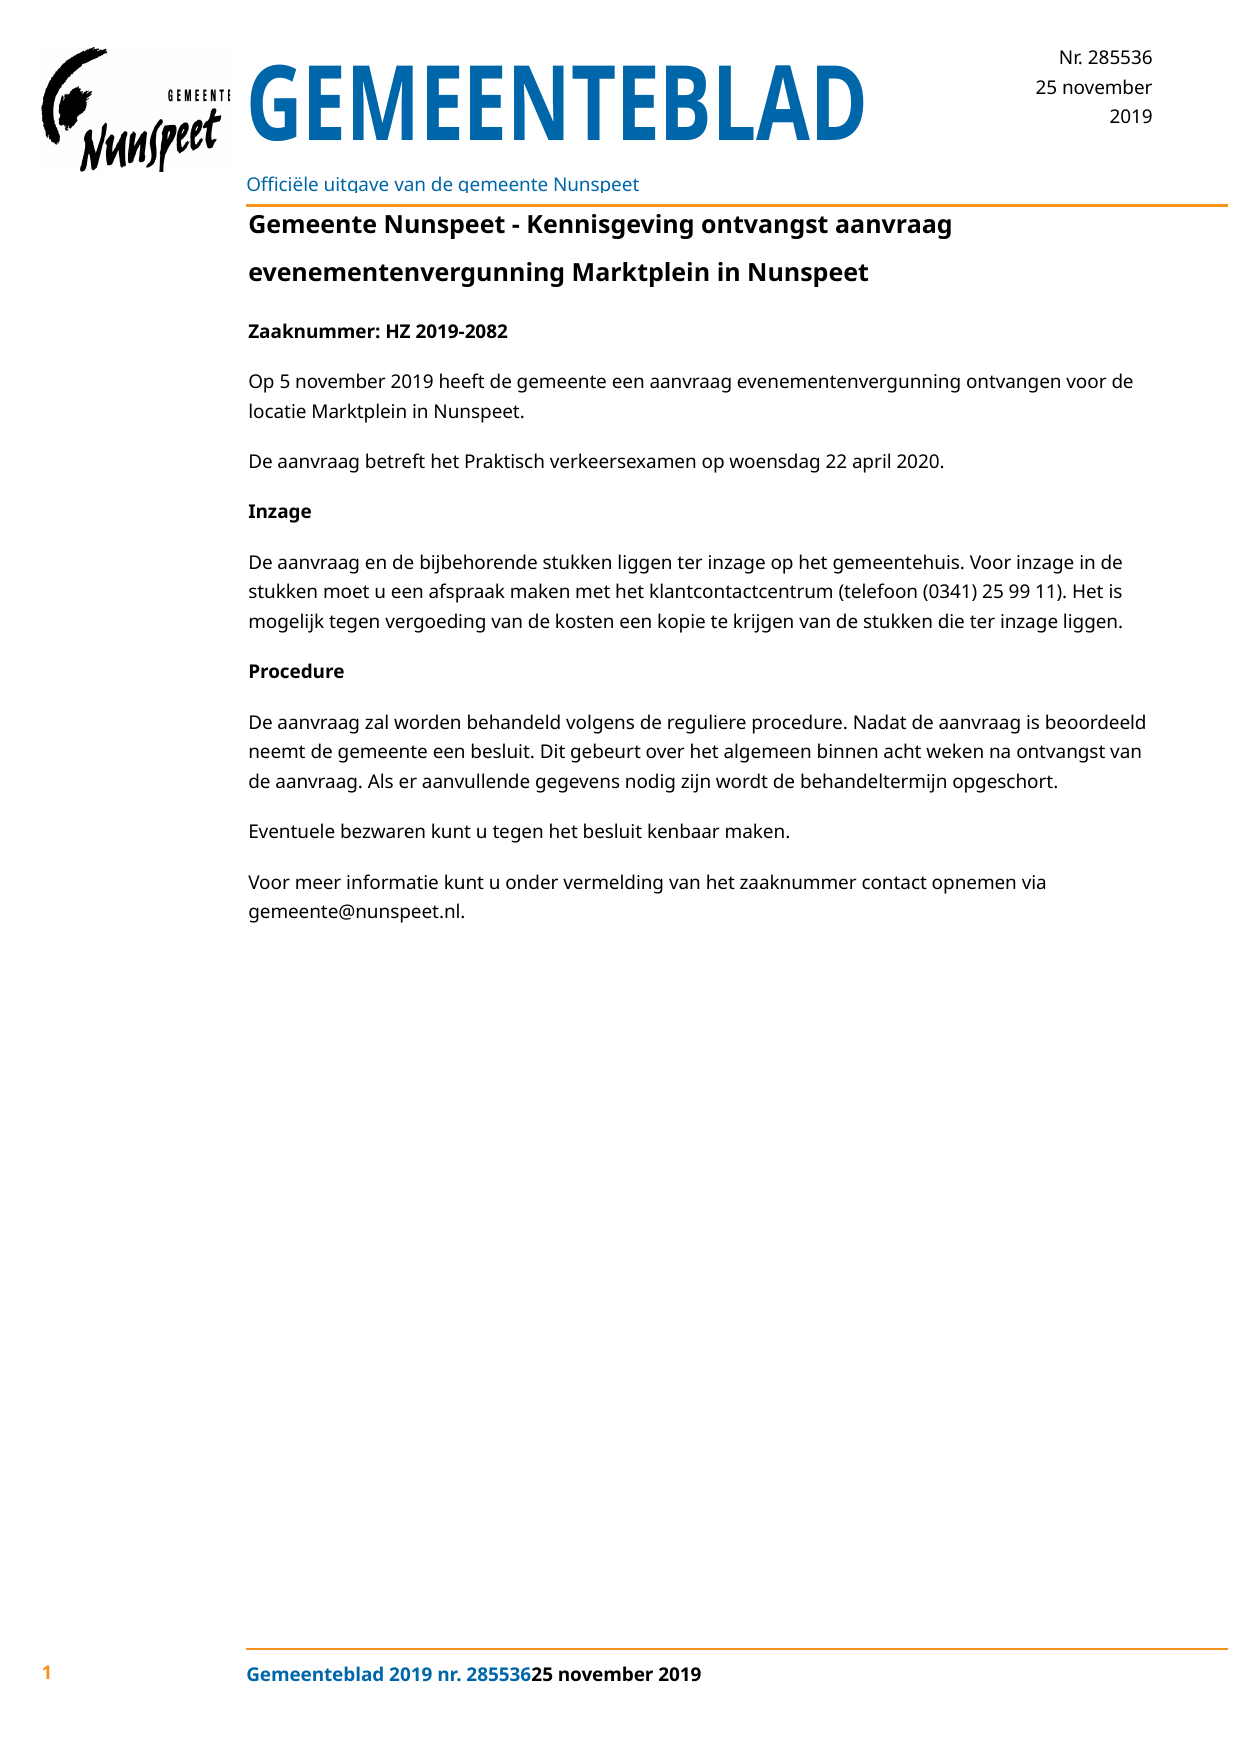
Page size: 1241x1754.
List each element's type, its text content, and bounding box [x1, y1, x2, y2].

text Voor meer informatie kunt u onder vermelding van het zaaknummer contact opnemen via gemeente@nunspeet.nl. [248, 869, 1152, 924]
picture [41, 47, 231, 172]
text Procedure [248, 659, 1152, 684]
text De aanvraag en de bijbehorende stukken liggen ter inzage op het gemeentehuis. Voor inzage in de stukken moet u een afspraak maken met het klantcontactcentrum (telefoon (0341) 25 99 11). Het is mogelijk tegen vergoeding van de kosten een kopie te krijgen van de stukken die ter inzage liggen. [248, 549, 1152, 634]
text Zaaknummer: HZ 2019-2082 [248, 318, 1152, 344]
text Gemeente Nunspeet - Kennisgeving ontvangst aanvraag evenementenvergunning Marktplein in Nunspeet [248, 207, 1152, 288]
text Eventuele bezwaren kunt u tegen het besluit kenbaar maken. [248, 819, 1152, 844]
text De aanvraag zal worden behandeld volgens de reguliere procedure. Nadat de aanvraag is beoordeeld neemt de gemeente een besluit. Dit gebeurt over het algemeen binnen acht weken na ontvangst van de aanvraag. Als er aanvullende gegevens nodig zijn wordt de behandeltermijn opgeschort. [248, 709, 1152, 794]
text Inzage [248, 499, 1152, 524]
text De aanvraag betreft het Praktisch verkeersexamen op woensdag 22 april 2020. [248, 448, 1152, 474]
text Op 5 november 2019 heeft de gemeente een aanvraag evenementenvergunning ontvangen voor de locatie Marktplein in Nunspeet. [248, 368, 1152, 424]
